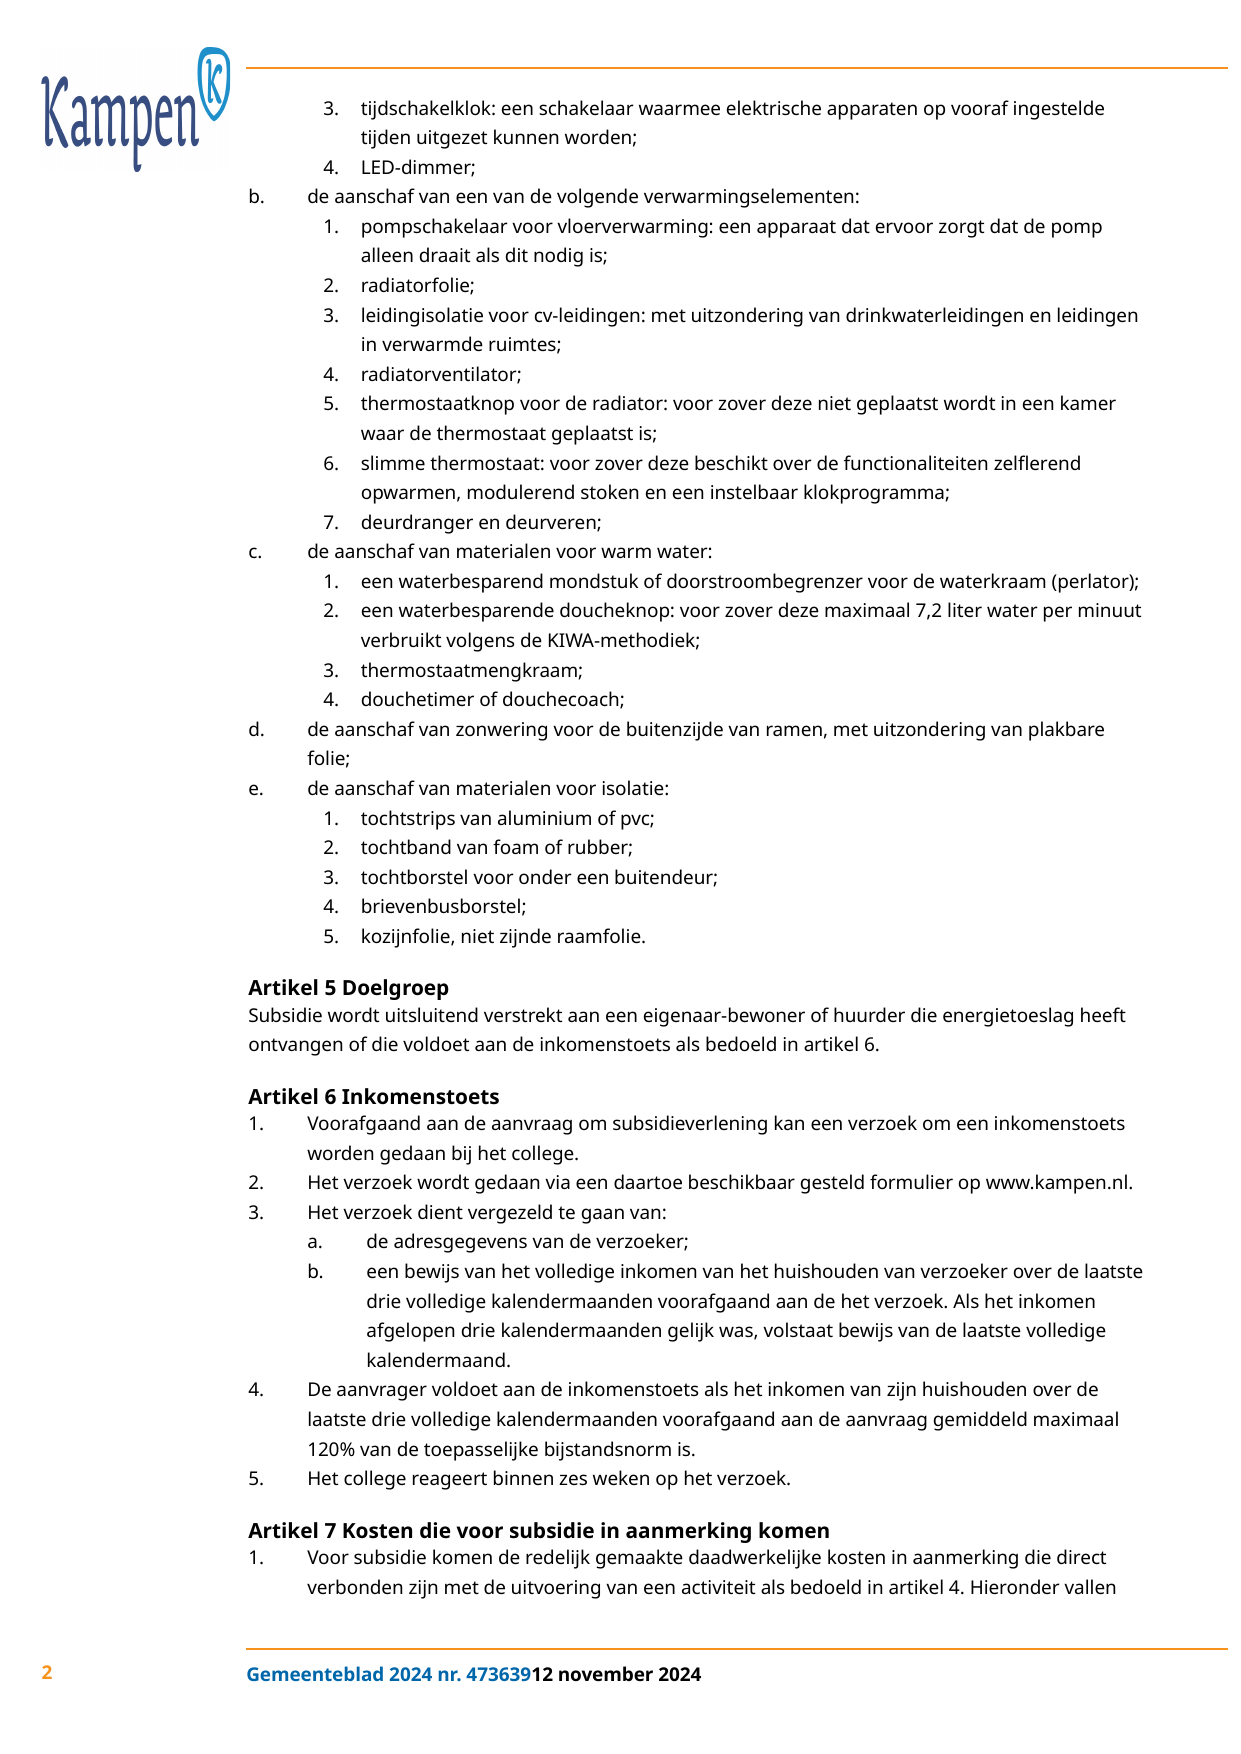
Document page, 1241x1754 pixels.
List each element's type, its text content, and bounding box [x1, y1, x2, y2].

list de aanschaf van materialen voor warm water: [248, 538, 1152, 564]
list Voorafgaand aan de aanvraag om subsidieverlening kan een verzoek om een inkomenstoets worden gedaan bij het college. [248, 1110, 1152, 1166]
list tijdschakelklok: een schakelaar waarmee elektrische apparaten op vooraf ingestelde tijden uitgezet kunnen worden; [323, 95, 1152, 150]
list Het verzoek wordt gedaan via een daartoe beschikbaar gesteld formulier op www.kampen.nl. [248, 1169, 1152, 1195]
list radiatorfolie; [323, 272, 1152, 298]
list de aanschaf van materialen voor isolatie: [248, 775, 1152, 801]
list brievenbusborstel; [323, 893, 1152, 919]
list thermostaatmengkraam; [323, 657, 1152, 683]
list een bewijs van het volledige inkomen van het huishouden van verzoeker over de laatste drie volledige kalendermaanden voorafgaand aan de het verzoek. Als het inkomen afgelopen drie kalendermaanden gelijk was, volstaat bewijs van de laatste volledige kalendermaand. [307, 1258, 1152, 1373]
list leidingisolatie voor cv-leidingen: met uitzondering van drinkwaterleidingen en leidingen in verwarmde ruimtes; [323, 302, 1152, 357]
list tochtborstel voor onder een buitendeur; [323, 864, 1152, 890]
list Voor subsidie komen de redelijk gemaakte daadwerkelijke kosten in aanmerking die direct verbonden zijn met de uitvoering van een activiteit als bedoeld in artikel 4. Hieronder vallen [248, 1544, 1152, 1599]
list een waterbesparend mondstuk of doorstroombegrenzer voor de waterkraam (perlator); [323, 568, 1152, 594]
text Artikel 6 Inkomenstoets [248, 1082, 1152, 1110]
list Het verzoek dient vergezeld te gaan van: [248, 1199, 1152, 1225]
list slimme thermostaat: voor zover deze beschikt over de functionaliteiten zelflerend opwarmen, modulerend stoken en een instelbaar klokprogramma; [323, 450, 1152, 505]
list pompschakelaar voor vloerverwarming: een apparaat dat ervoor zorgt dat de pomp alleen draait als dit nodig is; [323, 213, 1152, 268]
list LED-dimmer; [323, 154, 1152, 180]
list tochtstrips van aluminium of pvc; [323, 805, 1152, 831]
list deurdranger en deurveren; [323, 509, 1152, 535]
text Artikel 5 Doelgroep [248, 973, 1152, 1002]
text Artikel 7 Kosten die voor subsidie in aanmerking komen [248, 1516, 1152, 1544]
list radiatorventilator; [323, 361, 1152, 387]
list Het college reageert binnen zes weken op het verzoek. [248, 1465, 1152, 1491]
list De aanvrager voldoet aan de inkomenstoets als het inkomen van zijn huishouden over de laatste drie volledige kalendermaanden voorafgaand aan de aanvraag gemiddeld maximaal 120% van de toepasselijke bijstandsnorm is. [248, 1377, 1152, 1462]
list tochtband van foam of rubber; [323, 834, 1152, 860]
text Subsidie wordt uitsluitend verstrekt aan een eigenaar-bewoner of huurder die energietoeslag heeft ontvangen of die voldoet aan de inkomenstoets als bedoeld in artikel 6. [248, 1002, 1152, 1057]
list de aanschaf van zonwering voor de buitenzijde van ramen, met uitzondering van plakbare folie; [248, 716, 1152, 771]
list kozijnfolie, niet zijnde raamfolie. [323, 923, 1152, 949]
list de adresgegevens van de verzoeker; [307, 1229, 1152, 1254]
list de aanschaf van een van de volgende verwarmingselementen: [248, 183, 1152, 209]
list een waterbesparende doucheknop: voor zover deze maximaal 7,2 liter water per minuut verbruikt volgens de KIWA-methodiek; [323, 598, 1152, 653]
picture [41, 47, 231, 172]
list thermostaatknop voor de radiator: voor zover deze niet geplaatst wordt in een kamer waar de thermostaat geplaatst is; [323, 391, 1152, 446]
list douchetimer of douchecoach; [323, 686, 1152, 712]
